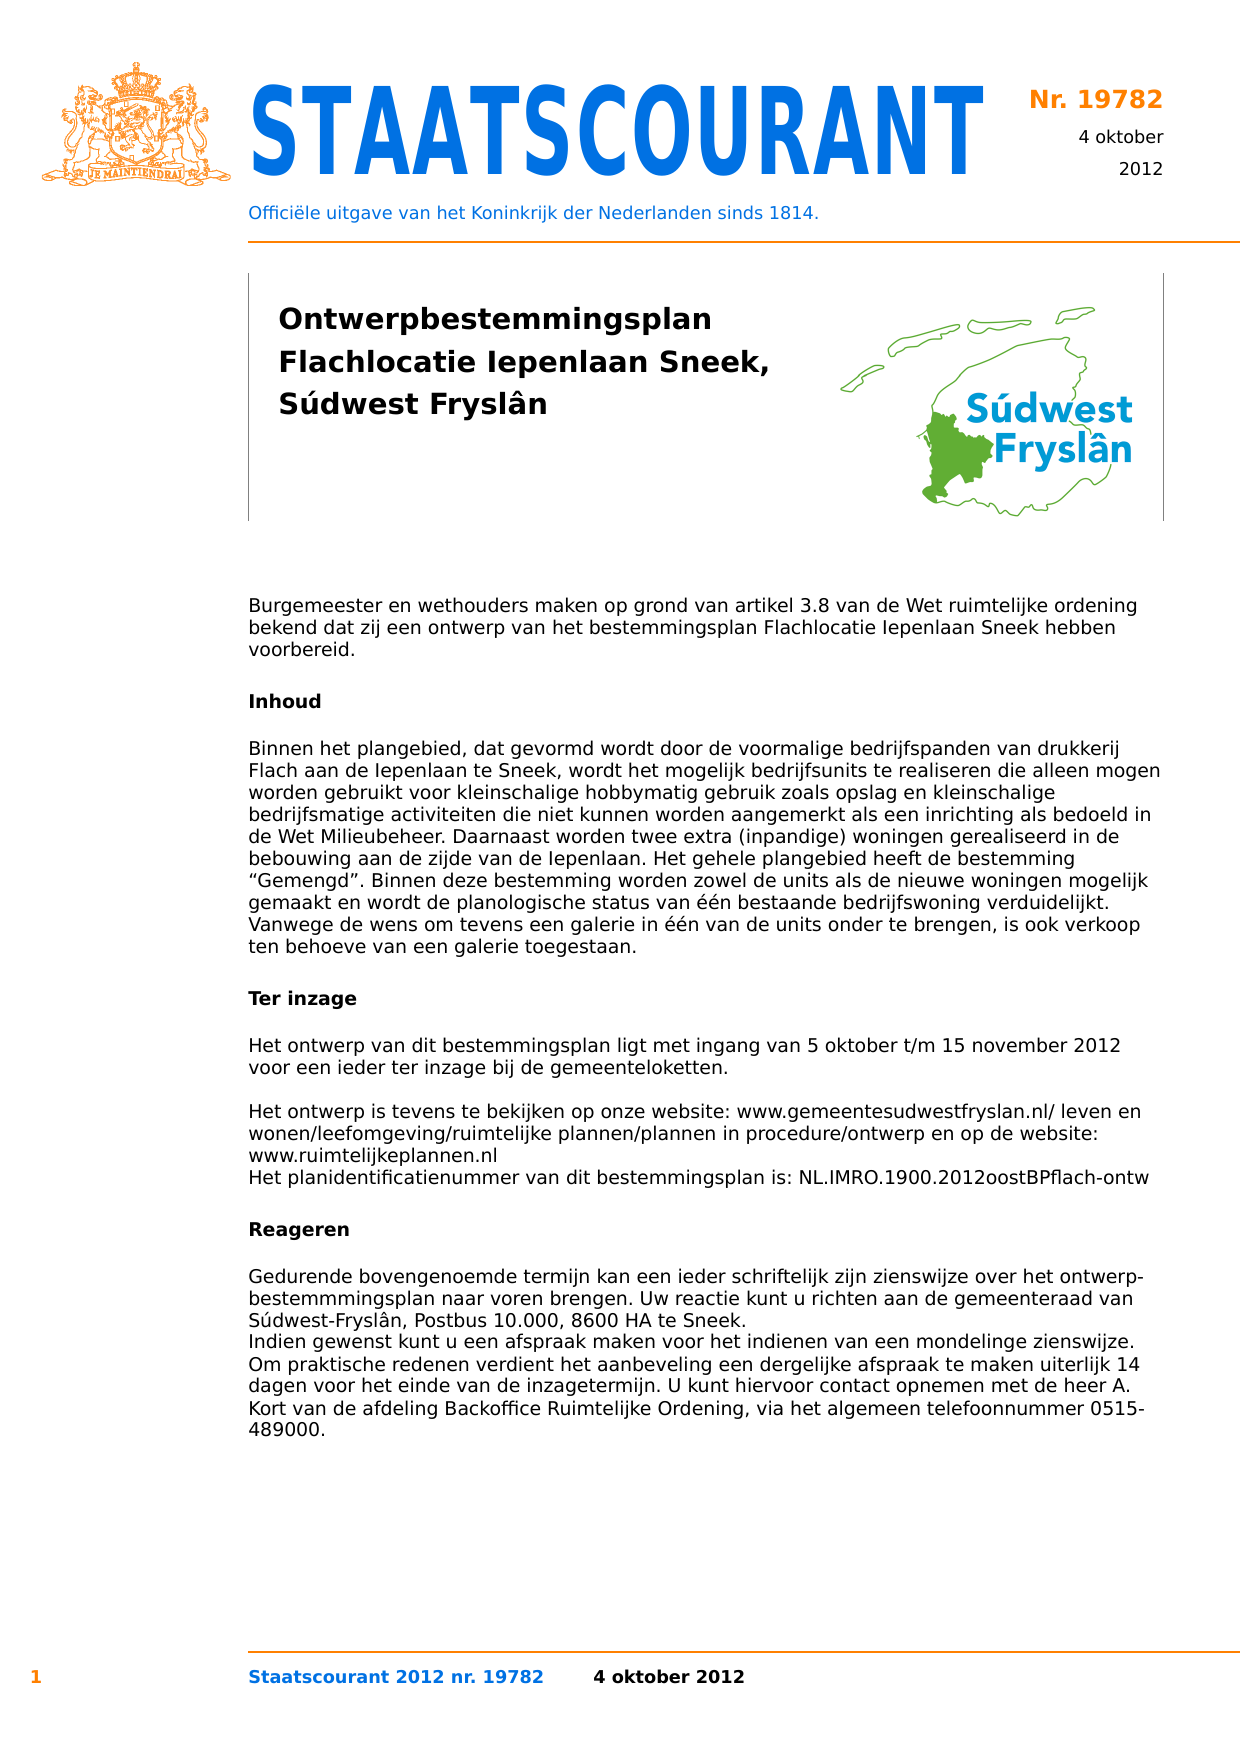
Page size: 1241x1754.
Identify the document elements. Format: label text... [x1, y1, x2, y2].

picture [838, 302, 1134, 521]
subtitle Reageren [248, 1218, 1163, 1241]
text Het ontwerp is tevens te bekijken op onze website: www.gemeentesudwestfryslan.nl/ leven en wonen/leefomgeving/ruimtelijke plannen/plannen in procedure/ontwerp en op de website: www.ruimtelijkeplannen.nl [248, 1101, 1163, 1167]
text Het planidentificatienummer van dit bestemmingsplan is: NL.IMRO.1900.2012oostBPflach-ontw [248, 1167, 1163, 1188]
table_cell 4 oktober [998, 121, 1240, 153]
table_header STAATSCOURANT [248, 62, 998, 203]
text Indien gewenst kunt u een afspraak maken voor het indienen van een mondelinge zienswijze. Om praktische redenen verdient het aanbeveling een dergelijke afspraak te maken uiterlijk 14 dagen voor het einde van de inzagetermijn. U kunt hiervoor contact opnemen met de heer A. Kort van de afdeling Backoffice Ruimtelijke Ordening, via het algemeen telefoonnummer 0515-489000. [248, 1331, 1163, 1441]
text Binnen het plangebied, dat gevormd wordt door de voormalige bedrijfspanden van drukkerij Flach aan de Iepenlaan te Sneek, wordt het mogelijk bedrijfsunits te realiseren die alleen mogen worden gebruikt voor kleinschalige hobbymatig gebruik zoals opslag en kleinschalige bedrijfsmatige activiteiten die niet kunnen worden aangemerkt als een inrichting als bedoeld in de Wet Milieubeheer. Daarnaast worden twee extra (inpandige) woningen gerealiseerd in de bebouwing aan de zijde van de Iepenlaan. Het gehele plangebied heeft de bestemming “Gemengd”. Binnen deze bestemming worden zowel de units als de nieuwe woningen mogelijk gemaakt en wordt de planologische status van één bestaande bedrijfswoning verduidelijkt. Vanwege de wens om tevens een galerie in één van de units onder te brengen, is ook verkoop ten behoeve van een galerie toegestaan. [248, 738, 1163, 958]
table_header Nr. 19782 [998, 62, 1240, 121]
subtitle Ontwerpbestemmingsplan Flachlocatie Iepenlaan Sneek, Súdwest Fryslân [249, 273, 1163, 521]
subtitle Inhoud [248, 691, 1163, 713]
subtitle Ter inzage [248, 988, 1163, 1010]
table_cell Officiële uitgave van het Koninkrijk der Nederlanden sinds 1814. [248, 203, 1240, 241]
table_header [25, 62, 248, 241]
text Gedurende bovengenoemde termijn kan een ieder schriftelijk zijn zienswijze over het ontwerp-bestemmmingsplan naar voren brengen. Uw reactie kunt u richten aan de gemeenteraad van Súdwest-Fryslân, Postbus 10.000, 8600 HA te Sneek. [248, 1266, 1163, 1331]
table_cell 2012 [998, 153, 1240, 203]
text Het ontwerp van dit bestemmingsplan ligt met ingang van 5 oktober t/m 15 november 2012 voor een ieder ter inzage bij de gemeenteloketten. [248, 1035, 1163, 1079]
picture [41, 62, 231, 186]
text Burgemeester en wethouders maken op grond van artikel 3.8 van de Wet ruimtelijke ordening bekend dat zij een ontwerp van het bestemmingsplan Flachlocatie Iepenlaan Sneek hebben voorbereid. [248, 595, 1163, 661]
